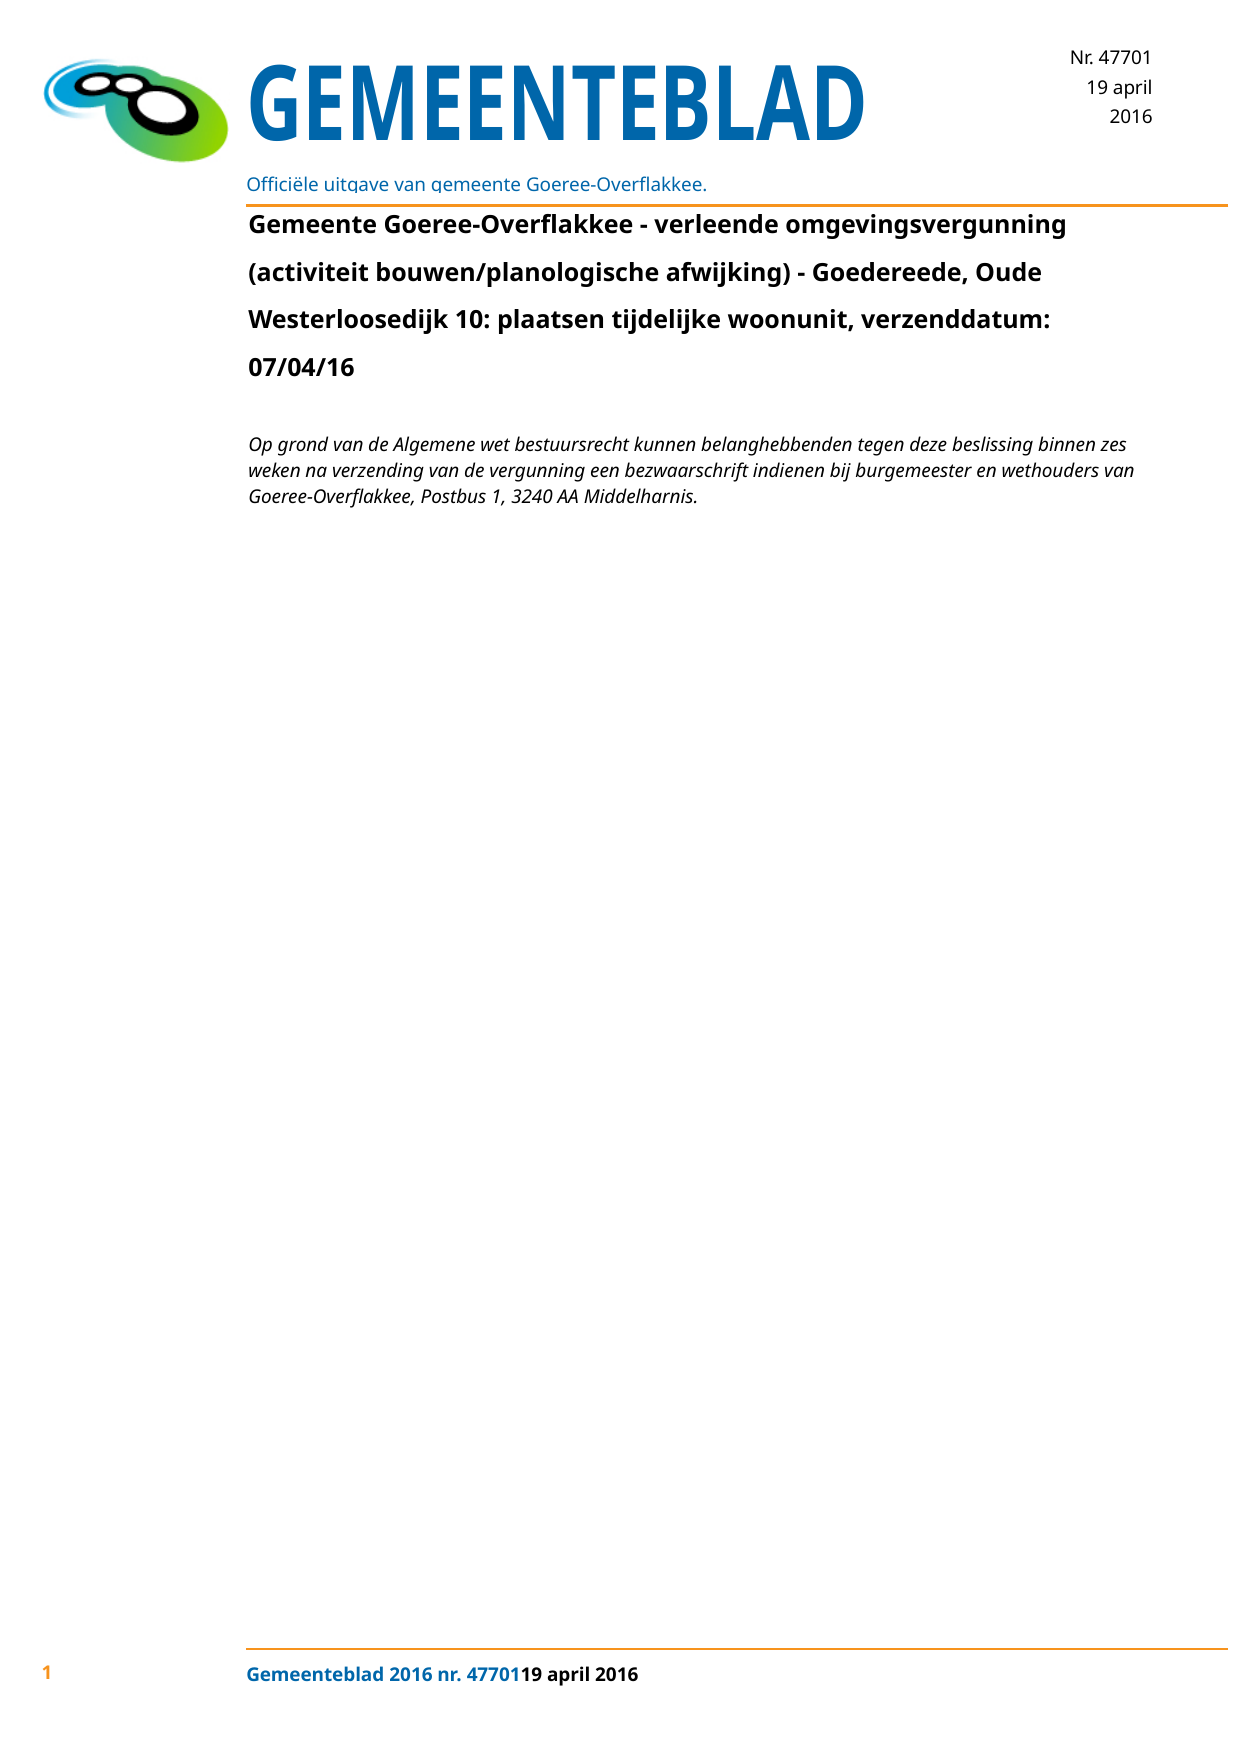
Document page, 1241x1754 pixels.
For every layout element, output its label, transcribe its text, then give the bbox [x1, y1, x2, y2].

text Op grond van de Algemene wet bestuursrecht kunnen belanghebbenden tegen deze beslissing binnen zes weken na verzending van de vergunning een bezwaarschrift indienen bij burgemeester en wethouders van Goeree-Overflakkee, Postbus 1, 3240 AA Middelharnis. [248, 431, 1152, 508]
picture [41, 47, 231, 172]
text Gemeente Goeree-Overflakkee - verleende omgevingsvergunning (activiteit bouwen/planologische afwijking) - Goedereede, Oude Westerloosedijk 10: plaatsen tijdelijke woonunit, verzenddatum: 07/04/16 [248, 207, 1152, 384]
